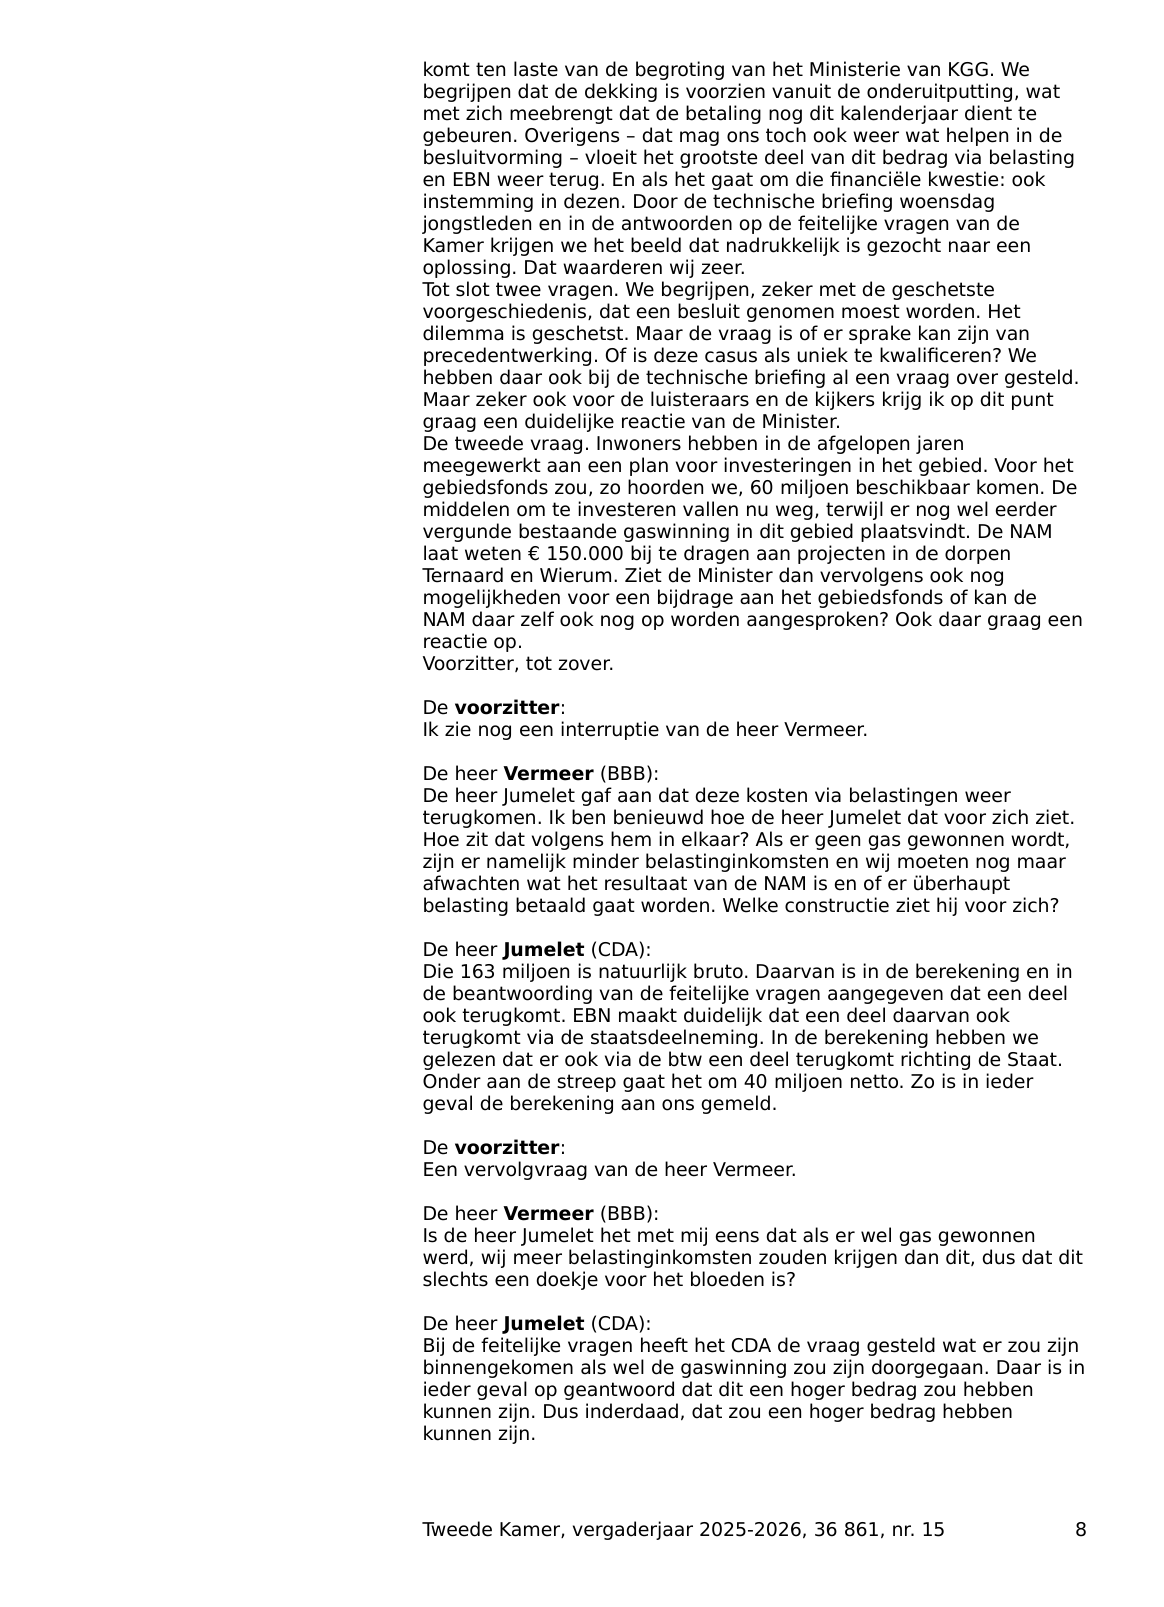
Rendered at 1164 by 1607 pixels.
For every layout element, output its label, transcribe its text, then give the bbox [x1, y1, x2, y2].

text Is de heer Jumelet het met mij eens dat als er wel gas gewonnen werd, wij meer belastinginkomsten zouden krijgen dan dit, dus dat dit slechts een doekje voor het bloeden is? [422, 1225, 1087, 1291]
text Die 163 miljoen is natuurlijk bruto. Daarvan is in de berekening en in de beantwoording van de feitelijke vragen aangegeven dat een deel ook terugkomt. EBN maakt duidelijk dat een deel daarvan ook terugkomt via de staatsdeelneming. In de berekening hebben we gelezen dat er ook via de btw een deel terugkomt richting de Staat. Onder aan de streep gaat het om 40 miljoen netto. Zo is in ieder geval de berekening aan ons gemeld. [422, 961, 1087, 1115]
text Een vervolgvraag van de heer Vermeer. [422, 1159, 1087, 1181]
text Bij de feitelijke vragen heeft het CDA de vraag gesteld wat er zou zijn binnengekomen als wel de gaswinning zou zijn doorgegaan. Daar is in ieder geval op geantwoord dat dit een hoger bedrag zou hebben kunnen zijn. Dus inderdaad, dat zou een hoger bedrag hebben kunnen zijn. [422, 1335, 1087, 1445]
text komt ten laste van de begroting van het Ministerie van KGG. We begrijpen dat de dekking is voorzien vanuit de onderuitputting, wat met zich meebrengt dat de betaling nog dit kalenderjaar dient te gebeuren. Overigens – dat mag ons toch ook weer wat helpen in de besluitvorming – vloeit het grootste deel van dit bedrag via belasting en EBN weer terug. En als het gaat om die financiële kwestie: ook instemming in dezen. Door de technische briefing woensdag jongstleden en in de antwoorden op de feitelijke vragen van de Kamer krijgen we het beeld dat nadrukkelijk is gezocht naar een oplossing. Dat waarderen wij zeer. [422, 59, 1087, 279]
text De voorzitter: [422, 1137, 1087, 1159]
text De heer Vermeer (BBB): [422, 1203, 1087, 1225]
text De heer Jumelet (CDA): [422, 1313, 1087, 1335]
text De heer Jumelet gaf aan dat deze kosten via belastingen weer terugkomen. Ik ben benieuwd hoe de heer Jumelet dat voor zich ziet. Hoe zit dat volgens hem in elkaar? Als er geen gas gewonnen wordt, zijn er namelijk minder belastinginkomsten en wij moeten nog maar afwachten wat het resultaat van de NAM is en of er überhaupt belasting betaald gaat worden. Welke constructie ziet hij voor zich? [422, 785, 1087, 917]
text De heer Vermeer (BBB): [422, 763, 1087, 785]
text Tot slot twee vragen. We begrijpen, zeker met de geschetste voorgeschiedenis, dat een besluit genomen moest worden. Het dilemma is geschetst. Maar de vraag is of er sprake kan zijn van precedentwerking. Of is deze casus als uniek te kwalificeren? We hebben daar ook bij de technische briefing al een vraag over gesteld. Maar zeker ook voor de luisteraars en de kijkers krijg ik op dit punt graag een duidelijke reactie van de Minister. [422, 279, 1087, 433]
text De heer Jumelet (CDA): [422, 939, 1087, 961]
text Voorzitter, tot zover. [422, 652, 1087, 674]
text De voorzitter: [422, 697, 1087, 719]
text De tweede vraag. Inwoners hebben in de afgelopen jaren meegewerkt aan een plan voor investeringen in het gebied. Voor het gebiedsfonds zou, zo hoorden we, 60 miljoen beschikbaar komen. De middelen om te investeren vallen nu weg, terwijl er nog wel eerder vergunde bestaande gaswinning in dit gebied plaatsvindt. De NAM laat weten € 150.000 bij te dragen aan projecten in de dorpen Ternaard en Wierum. Ziet de Minister dan vervolgens ook nog mogelijkheden voor een bijdrage aan het gebiedsfonds of kan de NAM daar zelf ook nog op worden aangesproken? Ook daar graag een reactie op. [422, 433, 1087, 652]
text Ik zie nog een interruptie van de heer Vermeer. [422, 719, 1087, 741]
